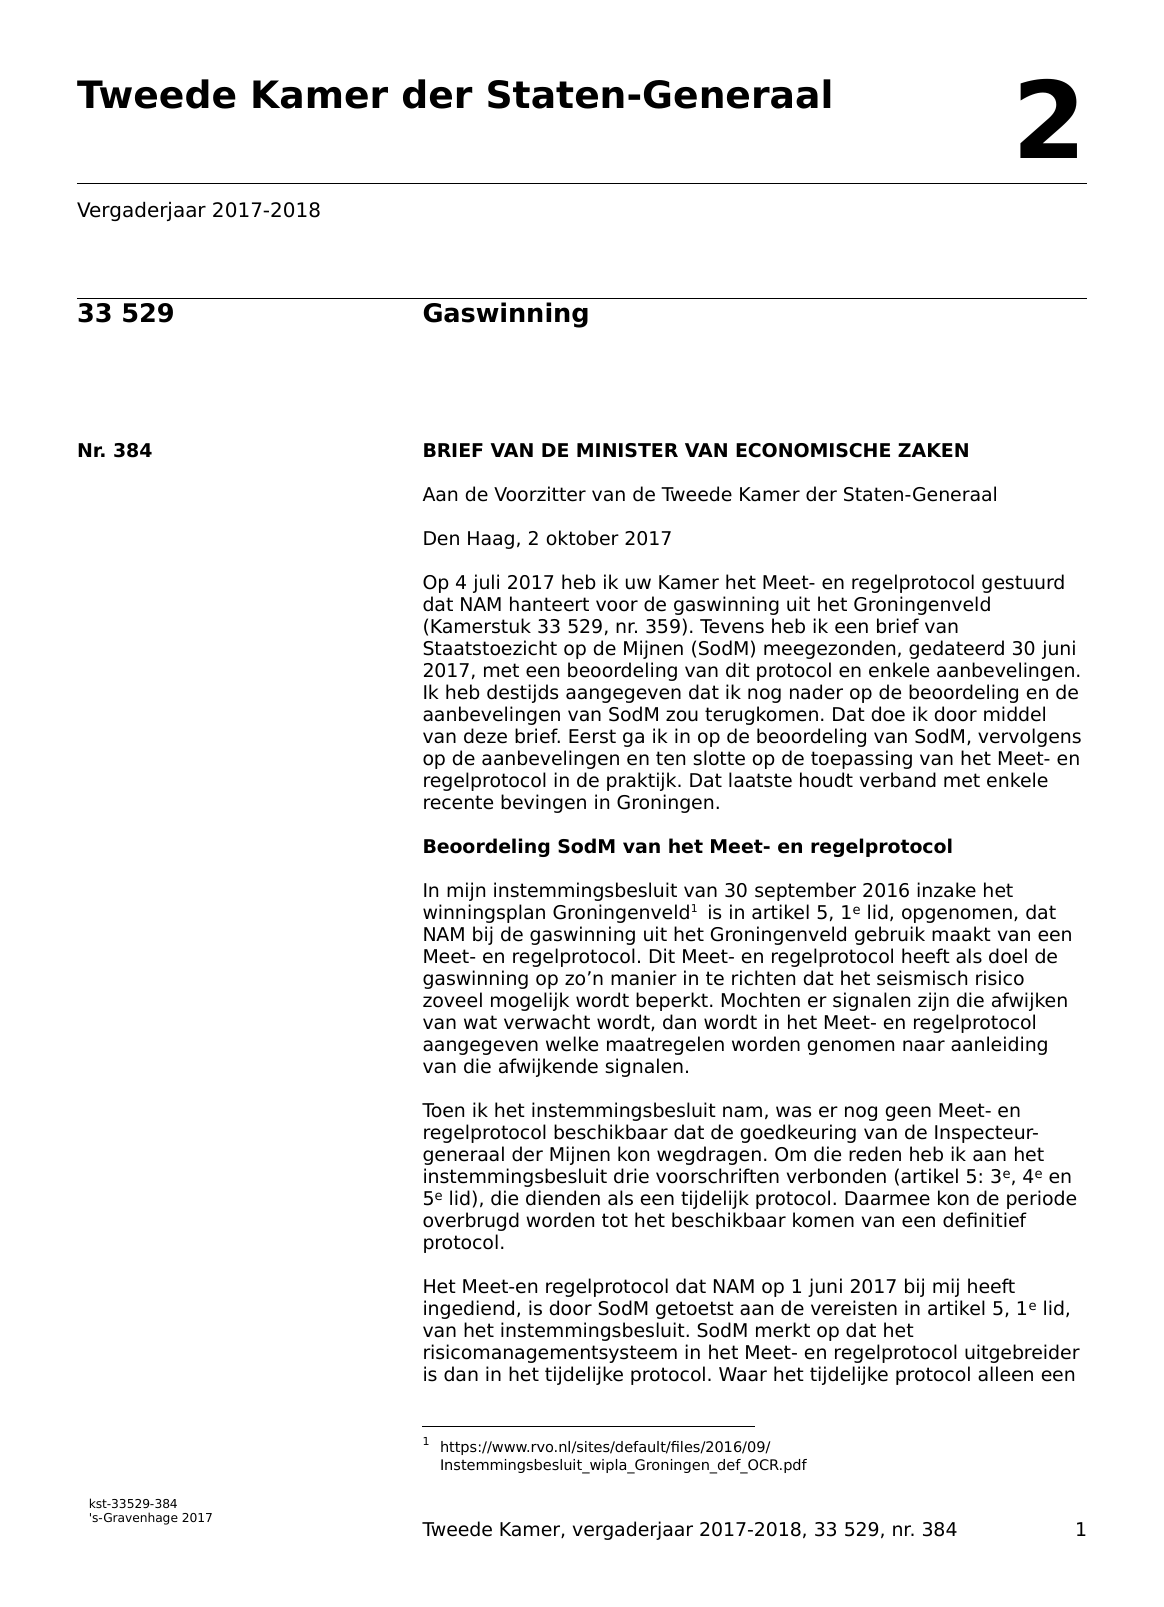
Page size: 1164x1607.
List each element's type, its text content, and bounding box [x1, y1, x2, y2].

text Het Meet-en regelprotocol dat NAM op 1 juni 2017 bij mij heeft ingediend, is door SodM getoetst aan de vereisten in artikel 5, 1e lid, van het instemmingsbesluit. SodM merkt op dat het risicomanagementsysteem in het Meet- en regelprotocol uitgebreider is dan in het tijdelijke protocol. Waar het tijdelijke protocol alleen een [422, 1276, 1087, 1386]
text Toen ik het instemmingsbesluit nam, was er nog geen Meet- en regelprotocol beschikbaar dat de goedkeuring van de Inspecteur-generaal der Mijnen kon wegdragen. Om die reden heb ik aan het instemmingsbesluit drie voorschriften verbonden (artikel 5: 3e, 4e en 5e lid), die dienden als een tijdelijk protocol. Daarmee kon de periode overbrugd worden tot het beschikbaar komen van een definitief protocol. [422, 1100, 1087, 1254]
subtitle Beoordeling SodM van het Meet- en regelprotocol [422, 836, 1087, 858]
text In mijn instemmingsbesluit van 30 september 2016 inzake het winningsplan Groningenveld is in artikel 5, 1e lid, opgenomen, dat NAM bij de gaswinning uit het Groningenveld gebruik maakt van een Meet- en regelprotocol. Dit Meet- en regelprotocol heeft als doel de gaswinning op zo’n manier in te richten dat het seismisch risico zoveel mogelijk wordt beperkt. Mochten er signalen zijn die afwijken van wat verwacht wordt, dan wordt in het Meet- en regelprotocol aangegeven welke maatregelen worden genomen naar aanleiding van die afwijkende signalen. [422, 880, 1087, 1078]
text Den Haag, 2 oktober 2017 [422, 528, 1087, 550]
text Aan de Voorzitter van de Tweede Kamer der Staten-Generaal [422, 484, 1087, 506]
text kst-33529-384 [88, 1497, 323, 1511]
subtitle Nr. 384 BRIEF VAN DE MINISTER VAN ECONOMISCHE ZAKEN [77, 440, 1087, 462]
table_header 2 [886, 59, 1087, 183]
text https://www.rvo.nl/sites/default/files/2016/09/Instemmingsbesluit_wipla_Groningen_def_OCR.pdf [422, 1435, 1087, 1474]
text Op 4 juli 2017 heb ik uw Kamer het Meet- en regelprotocol gestuurd dat NAM hanteert voor de gaswinning uit het Groningenveld (Kamerstuk 33 529, nr. 359). Tevens heb ik een brief van Staatstoezicht op de Mijnen (SodM) meegezonden, gedateerd 30 juni 2017, met een beoordeling van dit protocol en enkele aanbevelingen. Ik heb destijds aangegeven dat ik nog nader op de beoordeling en de aanbevelingen van SodM zou terugkomen. Dat doe ik door middel van deze brief. Eerst ga ik in op de beoordeling van SodM, vervolgens op de aanbevelingen en ten slotte op de toepassing van het Meet- en regelprotocol in de praktijk. Dat laatste houdt verband met enkele recente bevingen in Groningen. [422, 572, 1087, 814]
table_cell Vergaderjaar 2017-2018 [77, 184, 1087, 298]
subtitle 33 529 Gaswinning [77, 299, 1087, 329]
table_header Tweede Kamer der Staten-Generaal [77, 59, 886, 183]
text 's-Gravenhage 2017 [88, 1511, 323, 1525]
